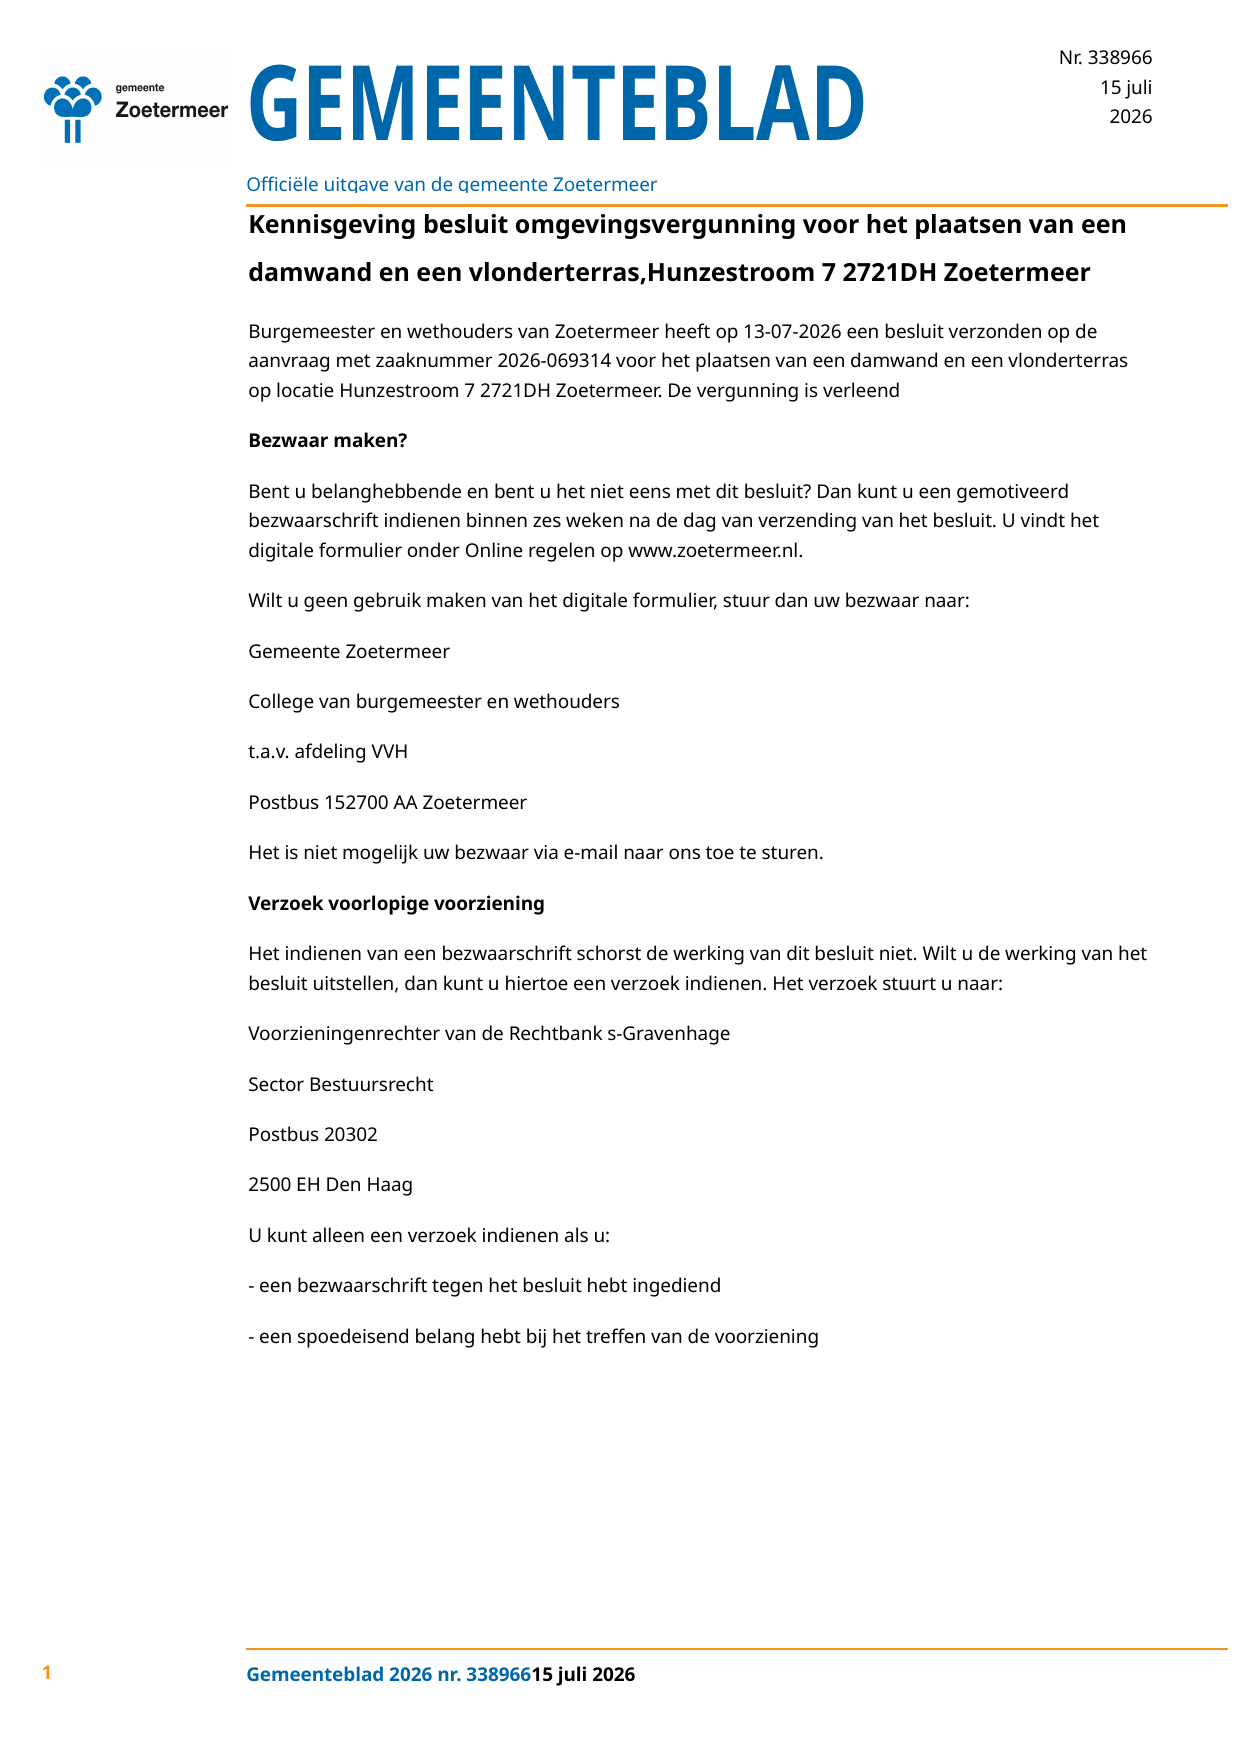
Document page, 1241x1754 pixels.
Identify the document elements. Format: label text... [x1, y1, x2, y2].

text Wilt u geen gebruik maken van het digitale formulier, stuur dan uw bezwaar naar: [248, 587, 1152, 613]
text Verzoek voorlopige voorziening [248, 890, 1152, 916]
text Bezwaar maken? [248, 427, 1152, 453]
text Gemeente Zoetermeer [248, 638, 1152, 664]
text Het indienen van een bezwaarschrift schorst de werking van dit besluit niet. Wilt u de werking van het besluit uitstellen, dan kunt u hiertoe een verzoek indienen. Het verzoek stuurt u naar: [248, 940, 1152, 996]
text Postbus 20302 [248, 1121, 1152, 1147]
text - een bezwaarschrift tegen het besluit hebt ingediend [248, 1272, 1152, 1298]
text Bent u belanghebbende en bent u het niet eens met dit besluit? Dan kunt u een gemotiveerd bezwaarschrift indienen binnen zes weken na de dag van verzending van het besluit. U vindt het digitale formulier onder Online regelen op www.zoetermeer.nl. [248, 478, 1152, 563]
text Kennisgeving besluit omgevingsvergunning voor het plaatsen van een damwand en een vlonderterras,Hunzestroom 7 2721DH Zoetermeer [248, 207, 1152, 288]
picture [41, 47, 231, 172]
text Het is niet mogelijk uw bezwaar via e-mail naar ons toe te sturen. [248, 839, 1152, 865]
text t.a.v. afdeling VVH [248, 739, 1152, 764]
text Postbus 152700 AA Zoetermeer [248, 789, 1152, 815]
text U kunt alleen een verzoek indienen als u: [248, 1222, 1152, 1248]
text Voorzieningenrechter van de Rechtbank s-Gravenhage [248, 1020, 1152, 1046]
text - een spoedeisend belang hebt bij het treffen van de voorziening [248, 1323, 1152, 1349]
text Burgemeester en wethouders van Zoetermeer heeft op 13-07-2026 een besluit verzonden op de aanvraag met zaaknummer 2026-069314 voor het plaatsen van een damwand en een vlonderterras op locatie Hunzestroom 7 2721DH Zoetermeer. De vergunning is verleend [248, 318, 1152, 403]
text College van burgemeester en wethouders [248, 688, 1152, 714]
text Sector Bestuursrecht [248, 1071, 1152, 1097]
text 2500 EH Den Haag [248, 1172, 1152, 1197]
